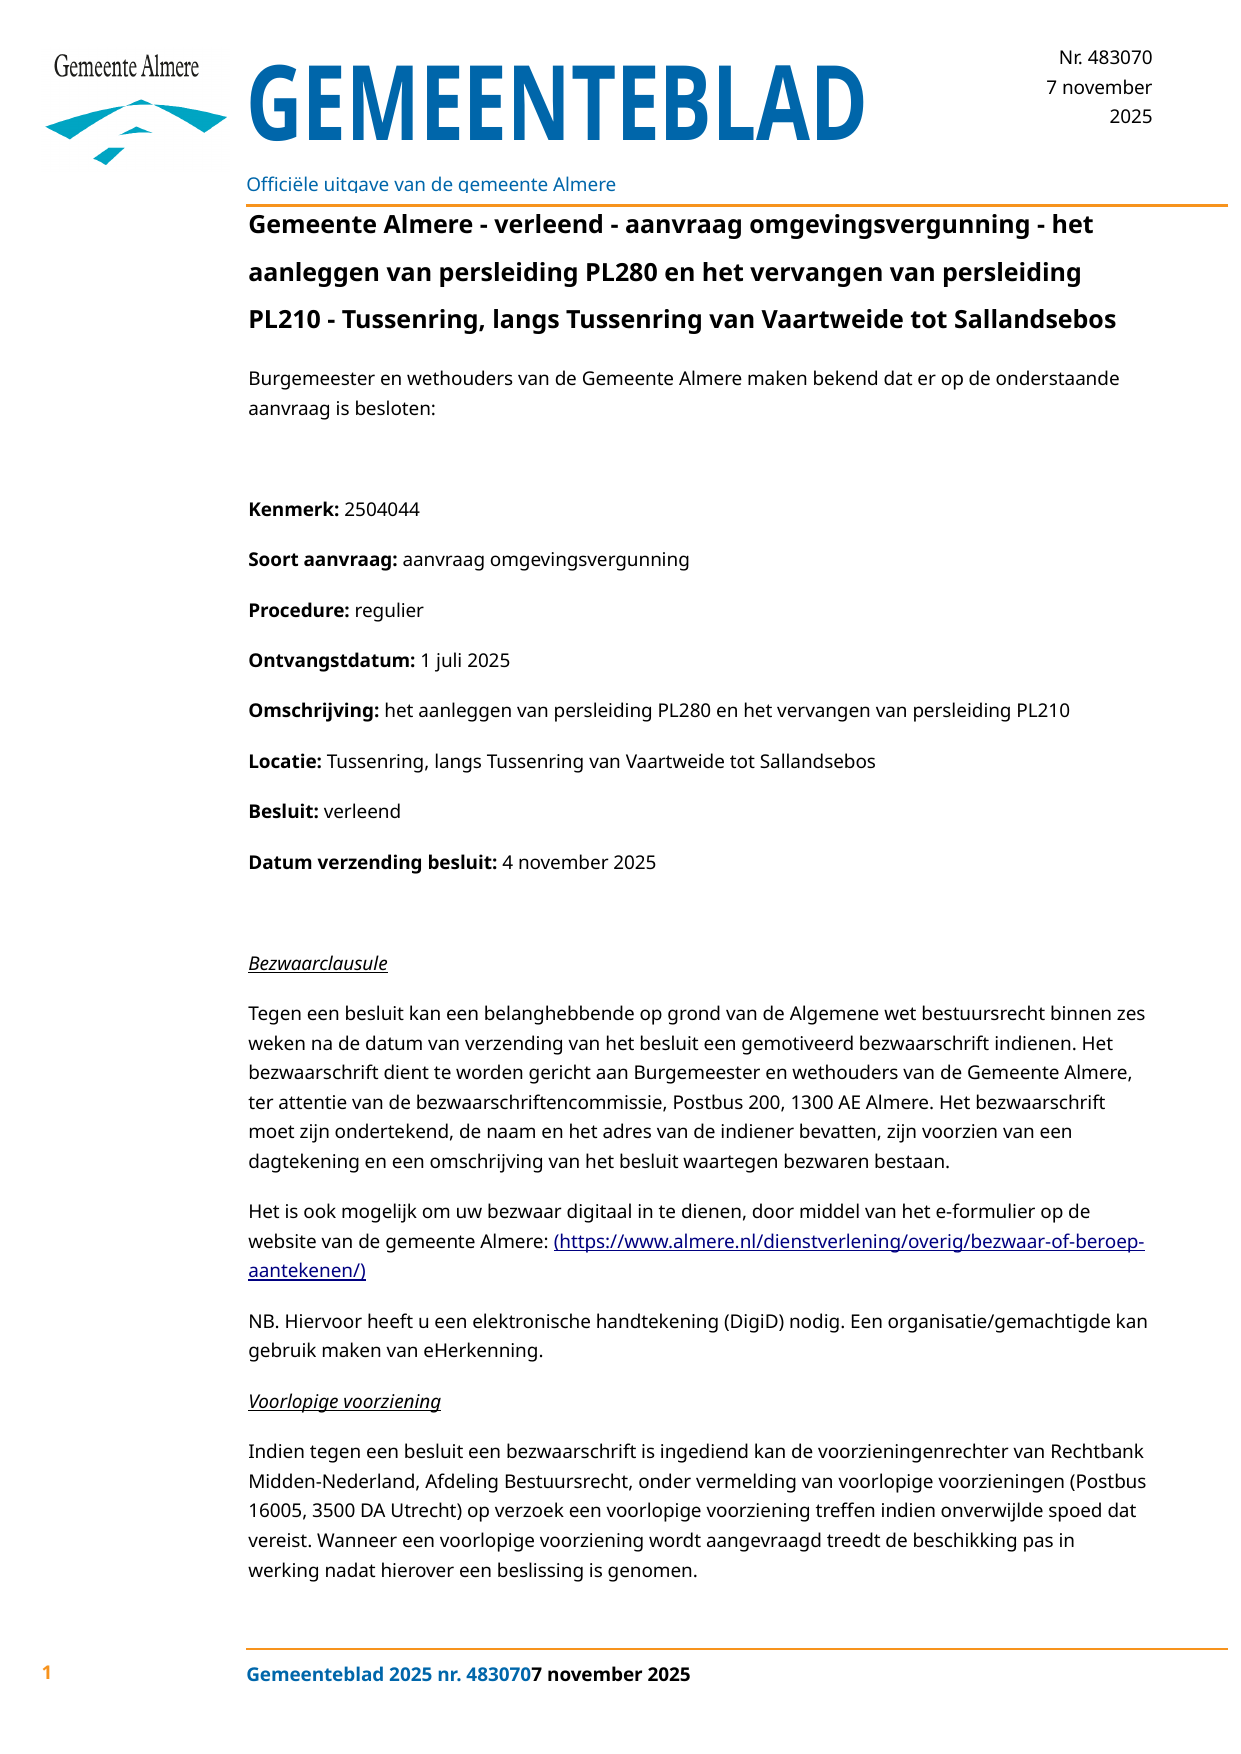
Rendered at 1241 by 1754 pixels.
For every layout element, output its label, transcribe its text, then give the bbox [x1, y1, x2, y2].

text Besluit: verleend [248, 798, 1152, 824]
text Locatie: Tussenring, langs Tussenring van Vaartweide tot Sallandsebos [248, 748, 1152, 774]
text Burgemeester en wethouders van de Gemeente Almere maken bekend dat er op de onderstaande aanvraag is besloten: [248, 366, 1152, 421]
text Omschrijving: het aanleggen van persleiding PL280 en het vervangen van persleiding PL210 [248, 698, 1152, 723]
text Ontvangstdatum: 1 juli 2025 [248, 647, 1152, 673]
picture [41, 47, 231, 172]
text Soort aanvraag: aanvraag omgevingsvergunning [248, 546, 1152, 572]
text Voorlopige voorziening [248, 1388, 1152, 1414]
text Tegen een besluit kan een belanghebbende op grond van de Algemene wet bestuursrecht binnen zes weken na de datum van verzending van het besluit een gemotiveerd bezwaarschrift indienen. Het bezwaarschrift dient te worden gericht aan Burgemeester en wethouders van de Gemeente Almere, ter attentie van de bezwaarschriftencommissie, Postbus 200, 1300 AE Almere. Het bezwaarschrift moet zijn ondertekend, de naam en het adres van de indiener bevatten, zijn voorzien van een dagtekening en een omschrijving van het besluit waartegen bezwaren bestaan. [248, 1000, 1152, 1174]
text Het is ook mogelijk om uw bezwaar digitaal in te dienen, door middel van het e-formulier op de website van de gemeente Almere: (https://www.almere.nl/dienstverlening/overig/bezwaar-of-beroep-aantekenen/) [248, 1198, 1152, 1283]
text Kenmerk: 2504044 [248, 496, 1152, 522]
text Datum verzending besluit: 4 november 2025 [248, 849, 1152, 874]
text Procedure: regulier [248, 597, 1152, 622]
text Gemeente Almere - verleend - aanvraag omgevingsvergunning - het aanleggen van persleiding PL280 en het vervangen van persleiding PL210 - Tussenring, langs Tussenring van Vaartweide tot Sallandsebos [248, 207, 1152, 336]
text Indien tegen een besluit een bezwaarschrift is ingediend kan de voorzieningenrechter van Rechtbank Midden-Nederland, Afdeling Bestuursrecht, onder vermelding van voorlopige voorzieningen (Postbus 16005, 3500 DA Utrecht) op verzoek een voorlopige voorziening treffen indien onverwijlde spoed dat vereist. Wanneer een voorlopige voorziening wordt aangevraagd treedt de beschikking pas in werking nadat hierover een beslissing is genomen. [248, 1438, 1152, 1582]
text NB. Hiervoor heeft u een elektronische handtekening (DigiD) nodig. Een organisatie/gemachtigde kan gebruik maken van eHerkenning. [248, 1308, 1152, 1363]
text Bezwaarclausule [248, 950, 1152, 975]
